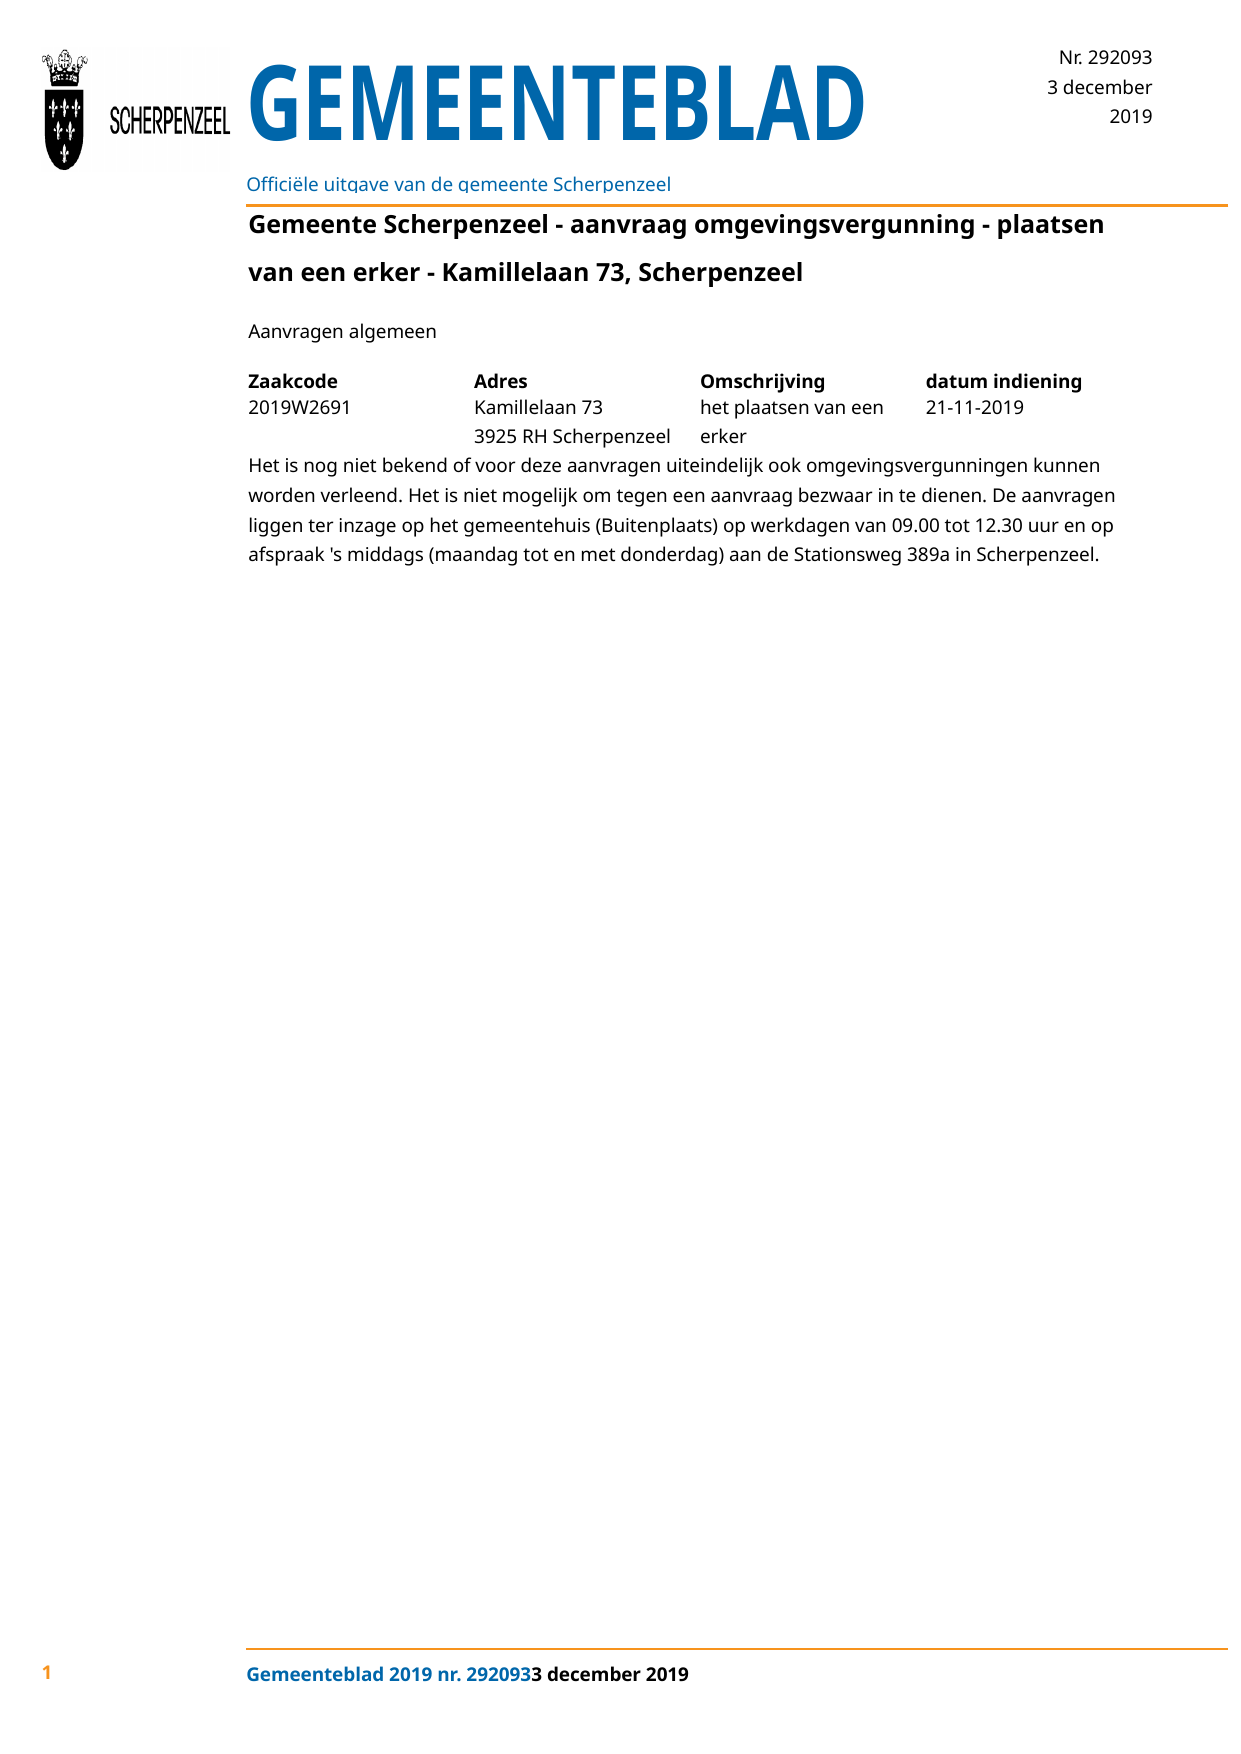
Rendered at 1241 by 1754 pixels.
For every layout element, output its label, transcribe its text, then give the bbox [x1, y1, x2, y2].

table_cell 21-11-2019 [926, 394, 1152, 449]
table_header Adres [474, 369, 700, 394]
table_cell 2019W2691 [248, 394, 474, 449]
text Gemeente Scherpenzeel - aanvraag omgevingsvergunning - plaatsen van een erker - Kamillelaan 73, Scherpenzeel [248, 207, 1152, 288]
picture [41, 47, 231, 172]
text Aanvragen algemeen [248, 318, 1152, 344]
table_cell Kamillelaan 73 3925 RH Scherpenzeel [474, 394, 700, 449]
table_cell het plaatsen van een erker [700, 394, 926, 449]
table_header datum indiening [926, 369, 1152, 394]
table_header Omschrijving [700, 369, 926, 394]
text Het is nog niet bekend of voor deze aanvragen uiteindelijk ook omgevingsvergunningen kunnen worden verleend. Het is niet mogelijk om tegen een aanvraag bezwaar in te dienen. De aanvragen liggen ter inzage op het gemeentehuis (Buitenplaats) op werkdagen van 09.00 tot 12.30 uur en op afspraak 's middags (maandag tot en met donderdag) aan de Stationsweg 389a in Scherpenzeel. [248, 453, 1152, 567]
table_header Zaakcode [248, 369, 474, 394]
